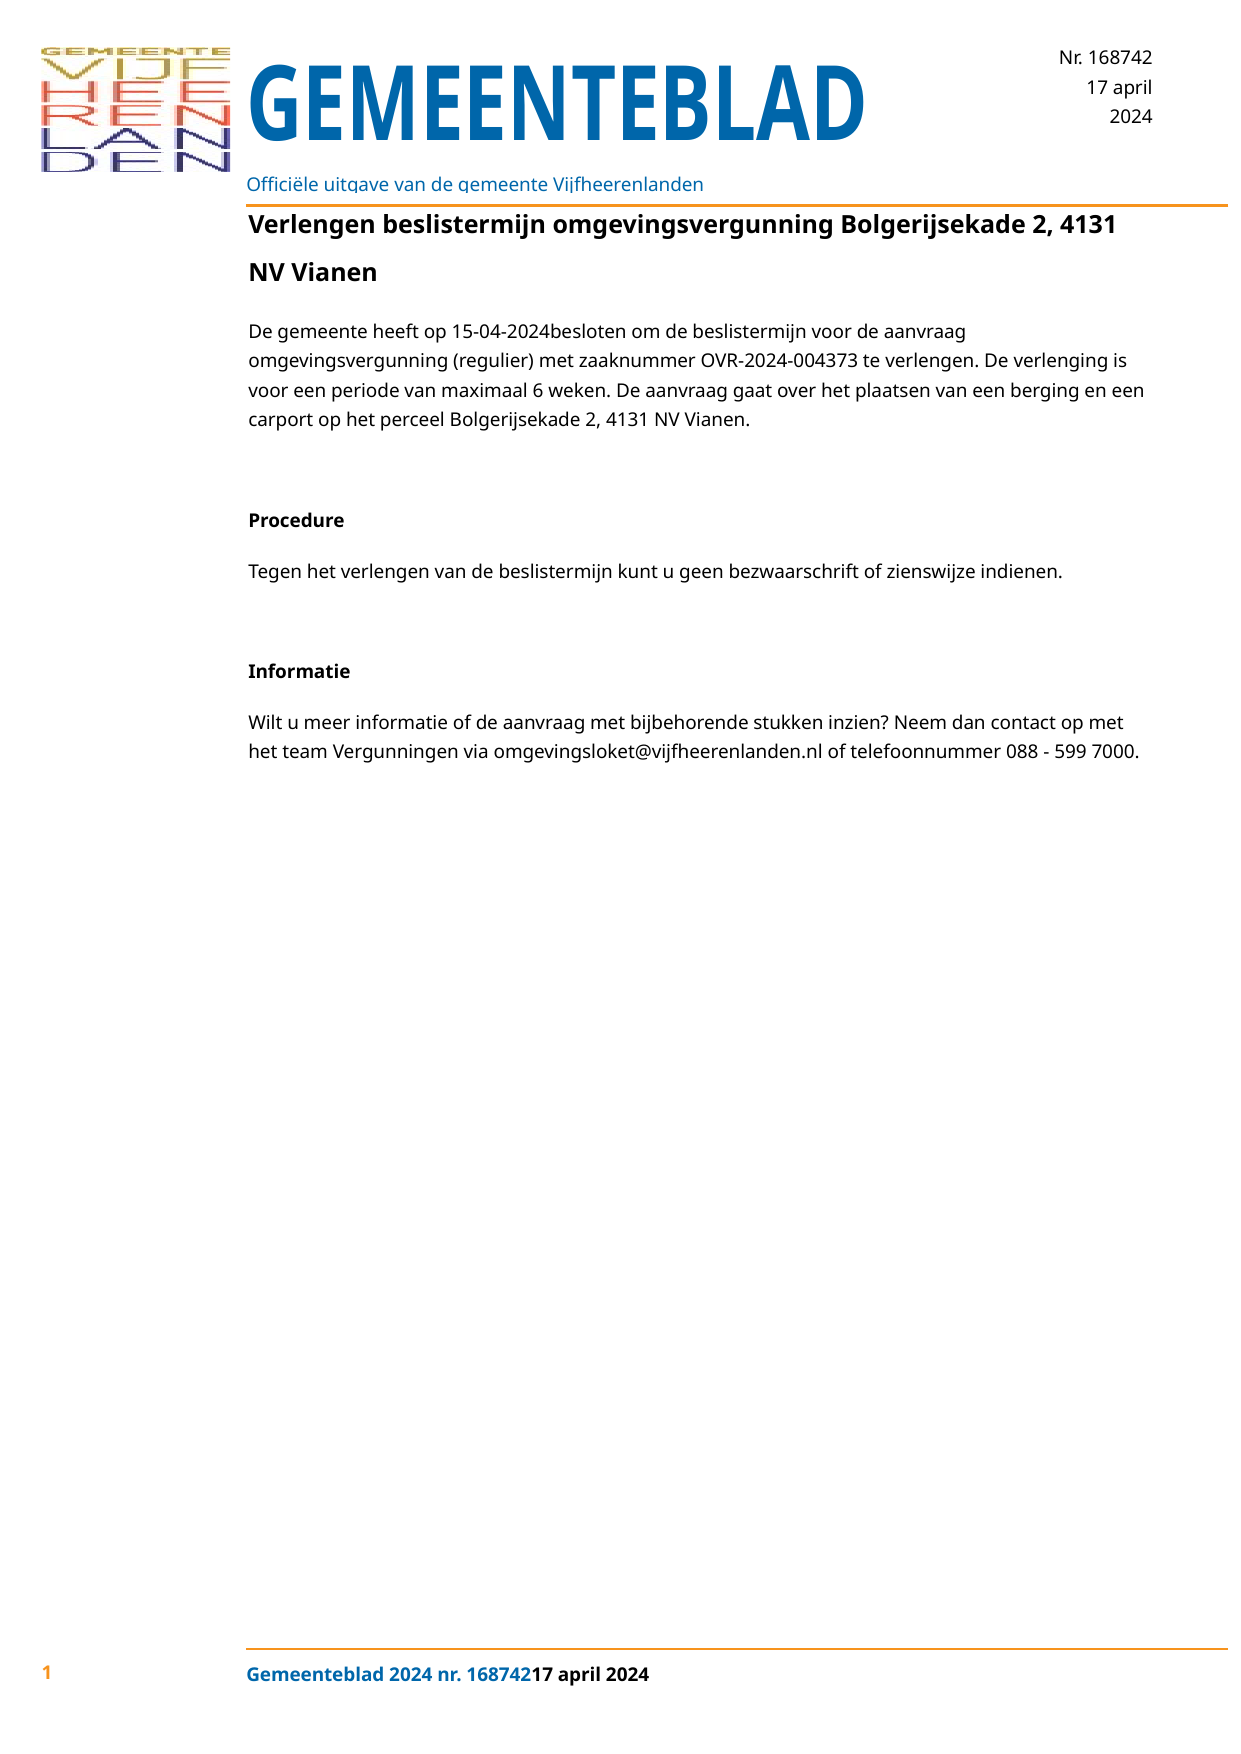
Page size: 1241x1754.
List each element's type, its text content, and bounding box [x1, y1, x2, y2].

text Tegen het verlengen van de beslistermijn kunt u geen bezwaarschrift of zienswijze indienen. [248, 558, 1152, 584]
text Verlengen beslistermijn omgevingsvergunning Bolgerijsekade 2, 4131 NV Vianen [248, 207, 1152, 288]
text Procedure [248, 507, 1152, 533]
text Informatie [248, 659, 1152, 684]
picture [41, 47, 231, 172]
text De gemeente heeft op 15-04-2024besloten om de beslistermijn voor de aanvraag omgevingsvergunning (regulier) met zaaknummer OVR-2024-004373 te verlengen. De verlenging is voor een periode van maximaal 6 weken. De aanvraag gaat over het plaatsen van een berging en een carport op het perceel Bolgerijsekade 2, 4131 NV Vianen. [248, 318, 1152, 432]
text Wilt u meer informatie of de aanvraag met bijbehorende stukken inzien? Neem dan contact op met het team Vergunningen via omgevingsloket@vijfheerenlanden.nl of telefoonnummer 088 - 599 7000. [248, 709, 1152, 764]
